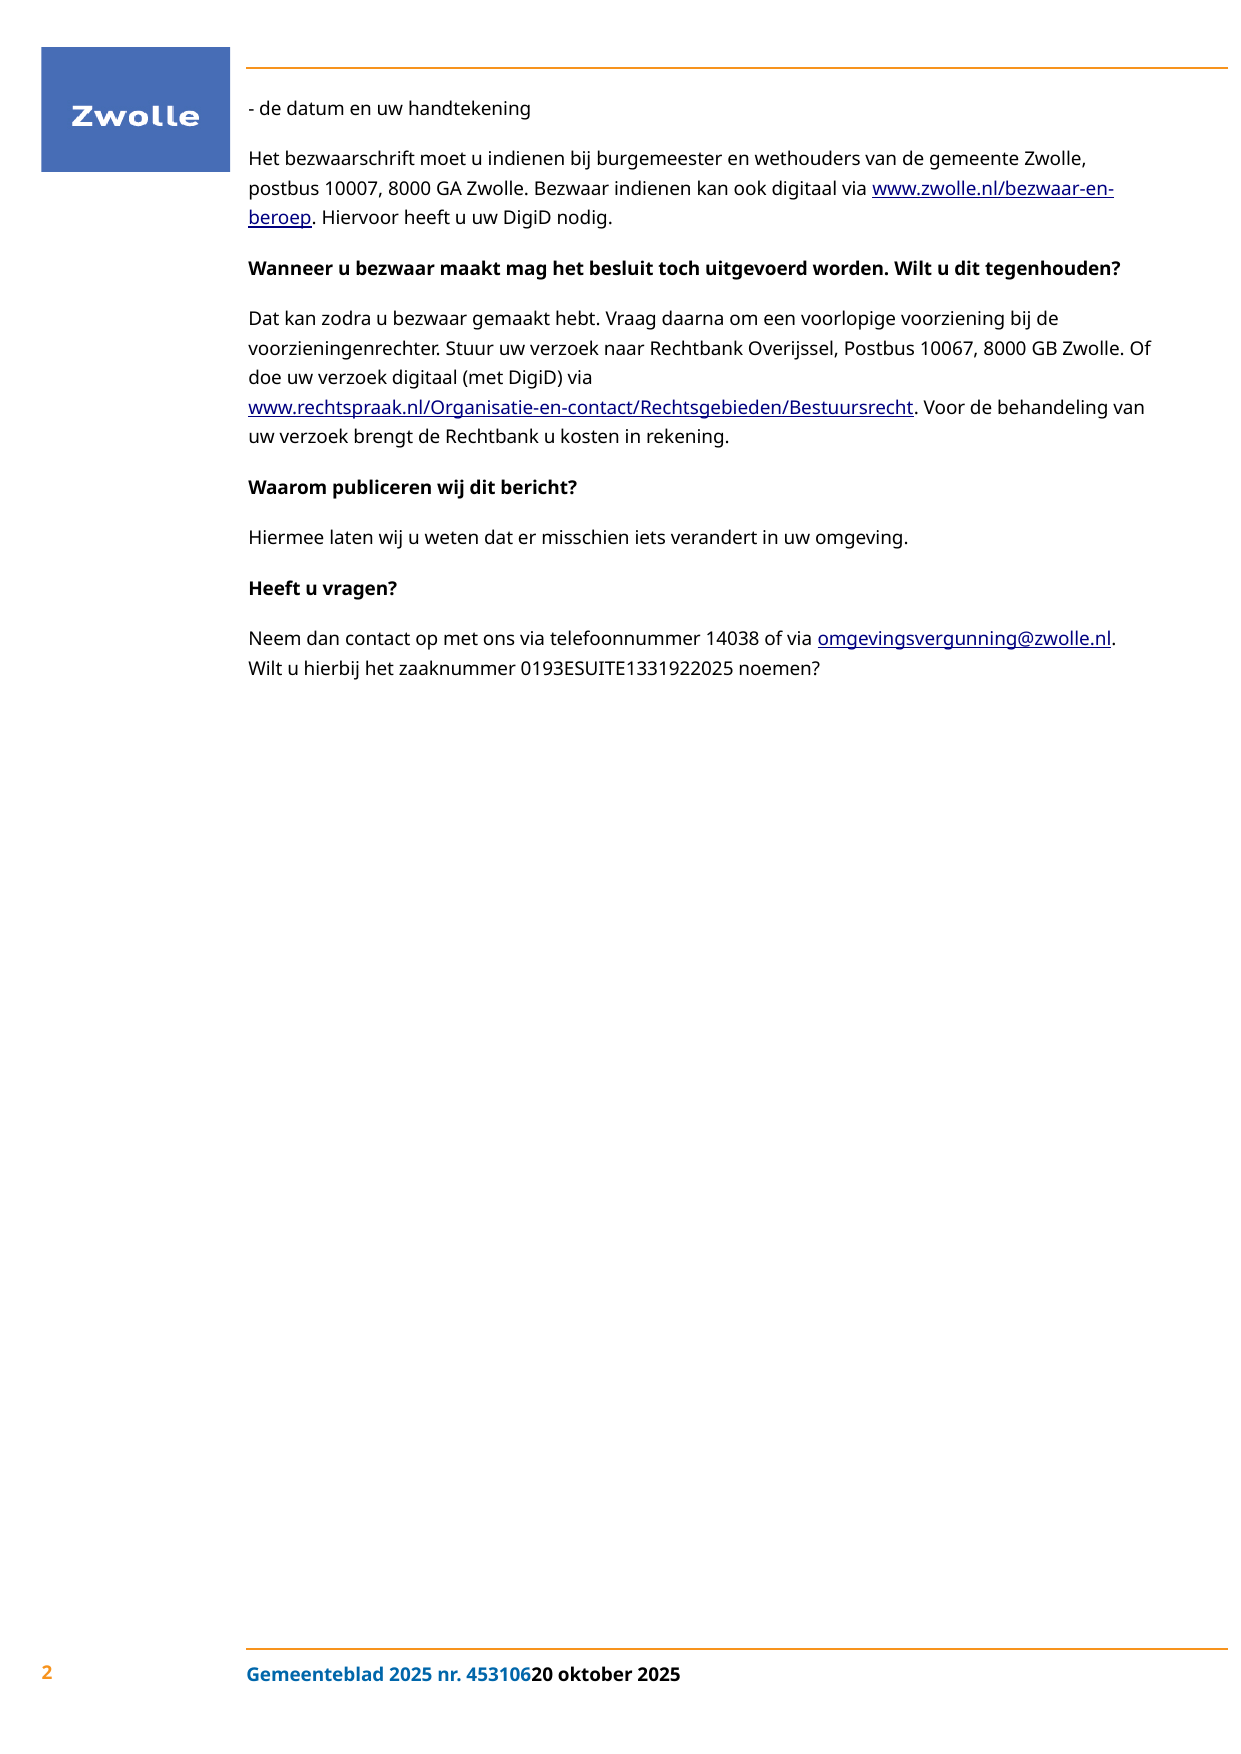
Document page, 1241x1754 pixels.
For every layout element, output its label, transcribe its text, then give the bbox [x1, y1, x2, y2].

text Het bezwaarschrift moet u indienen bij burgemeester en wethouders van de gemeente Zwolle, postbus 10007, 8000 GA Zwolle. Bezwaar indienen kan ook digitaal via www.zwolle.nl/bezwaar-en-beroep. Hiervoor heeft u uw DigiD nodig. [248, 145, 1152, 230]
text Wanneer u bezwaar maakt mag het besluit toch uitgevoerd worden. Wilt u dit tegenhouden? [248, 255, 1152, 281]
text - de datum en uw handtekening [248, 95, 1152, 121]
text Neem dan contact op met ons via telefoonnummer 14038 of via omgevingsvergunning@zwolle.nl. Wilt u hierbij het zaaknummer 0193ESUITE1331922025 noemen? [248, 625, 1152, 681]
text Waarom publiceren wij dit bericht? [248, 474, 1152, 500]
text Hiermee laten wij u weten dat er misschien iets verandert in uw omgeving. [248, 524, 1152, 550]
text Dat kan zodra u bezwaar gemaakt hebt. Vraag daarna om een voorlopige voorziening bij de voorzieningenrechter. Stuur uw verzoek naar Rechtbank Overijssel, Postbus 10067, 8000 GB Zwolle. Of doe uw verzoek digitaal (met DigiD) via www.rechtspraak.nl/Organisatie-en-contact/Rechtsgebieden/Bestuursrecht. Voor de behandeling van uw verzoek brengt de Rechtbank u kosten in rekening. [248, 305, 1152, 449]
text Heeft u vragen? [248, 575, 1152, 601]
picture [41, 47, 231, 172]
